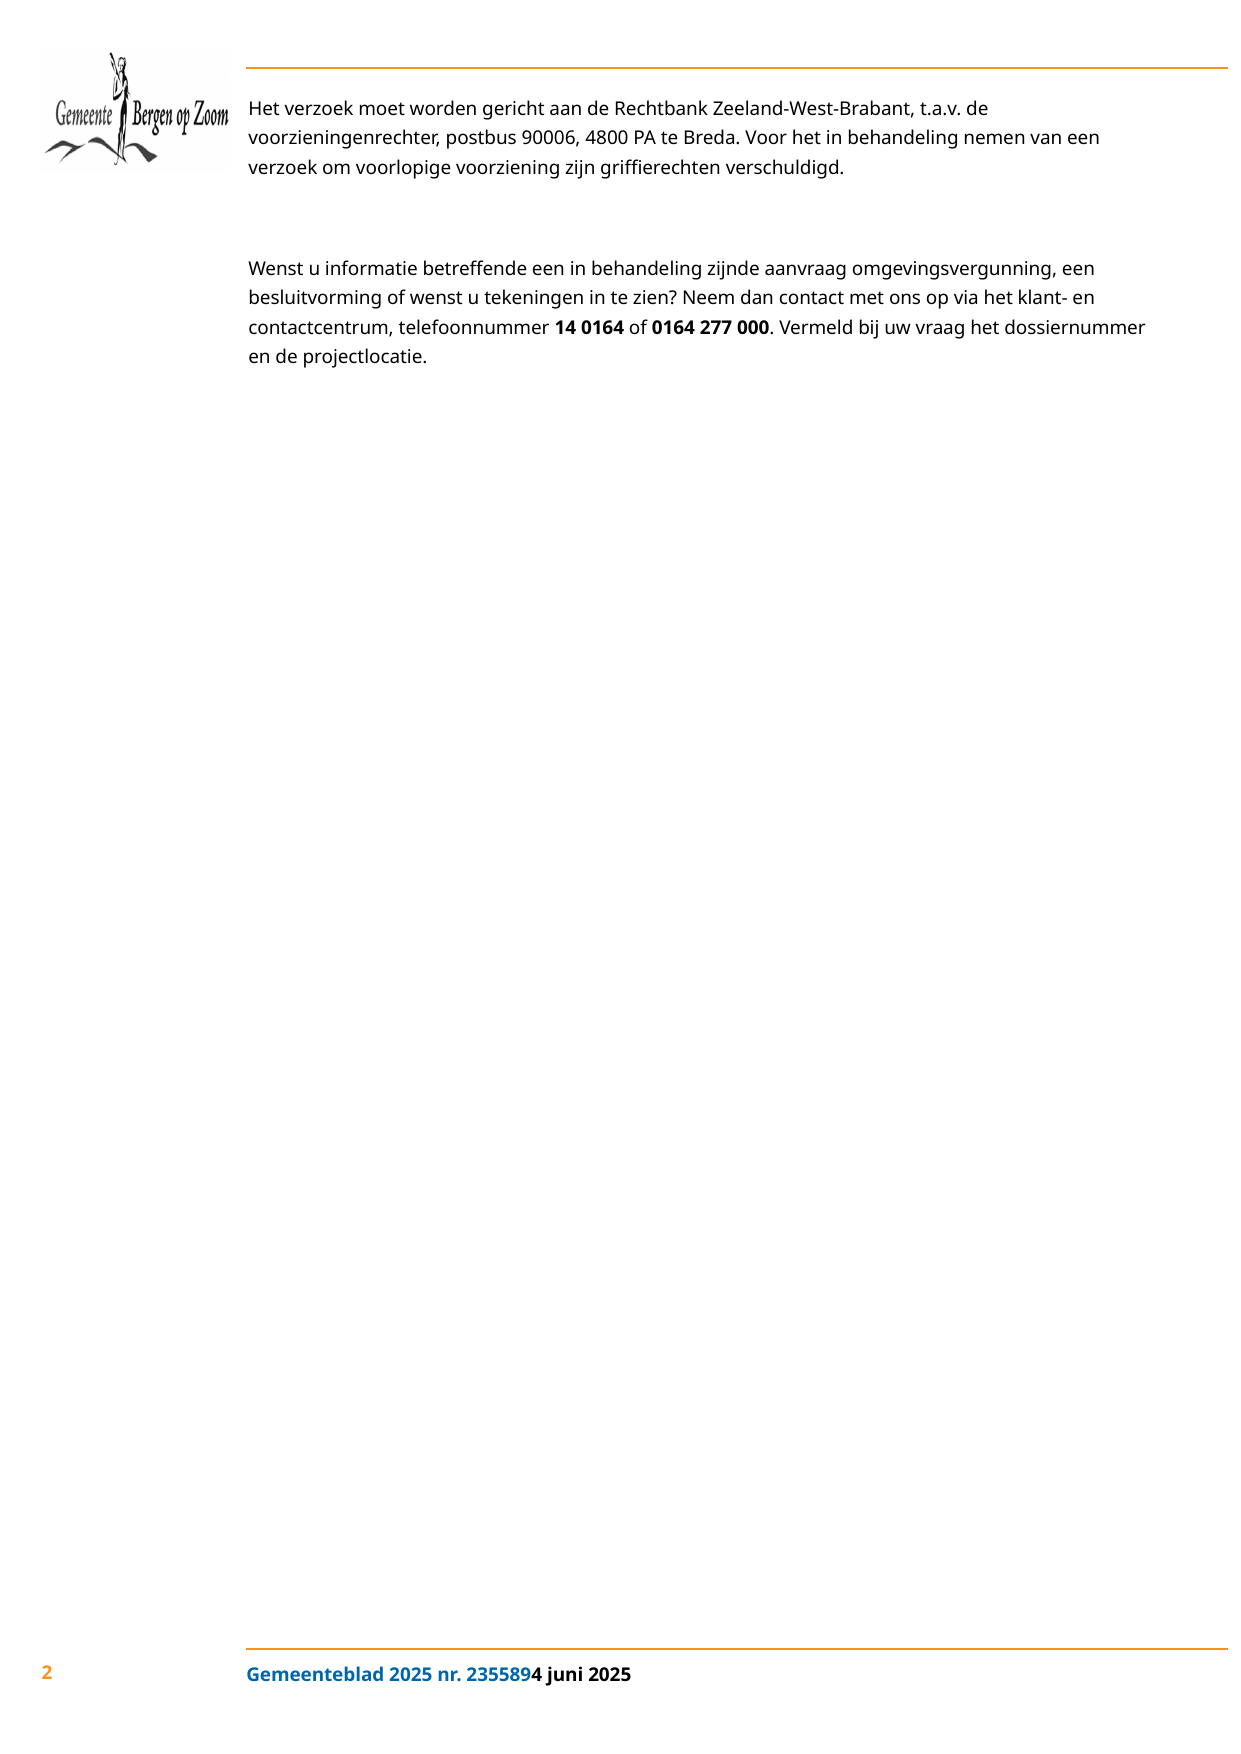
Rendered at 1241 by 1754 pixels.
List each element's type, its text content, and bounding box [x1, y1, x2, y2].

text Wenst u informatie betreffende een in behandeling zijnde aanvraag omgevingsvergunning, een besluitvorming of wenst u tekeningen in te zien? Neem dan contact met ons op via het klant- en contactcentrum, telefoonnummer 14 0164 of 0164 277 000. Vermeld bij uw vraag het dossiernummer en de projectlocatie. [248, 255, 1152, 369]
text Het verzoek moet worden gericht aan de Rechtbank Zeeland-West-Brabant, t.a.v. de voorzieningenrechter, postbus 90006, 4800 PA te Breda. Voor het in behandeling nemen van een verzoek om voorlopige voorziening zijn griffierechten verschuldigd. [248, 95, 1152, 180]
picture [41, 47, 231, 172]
